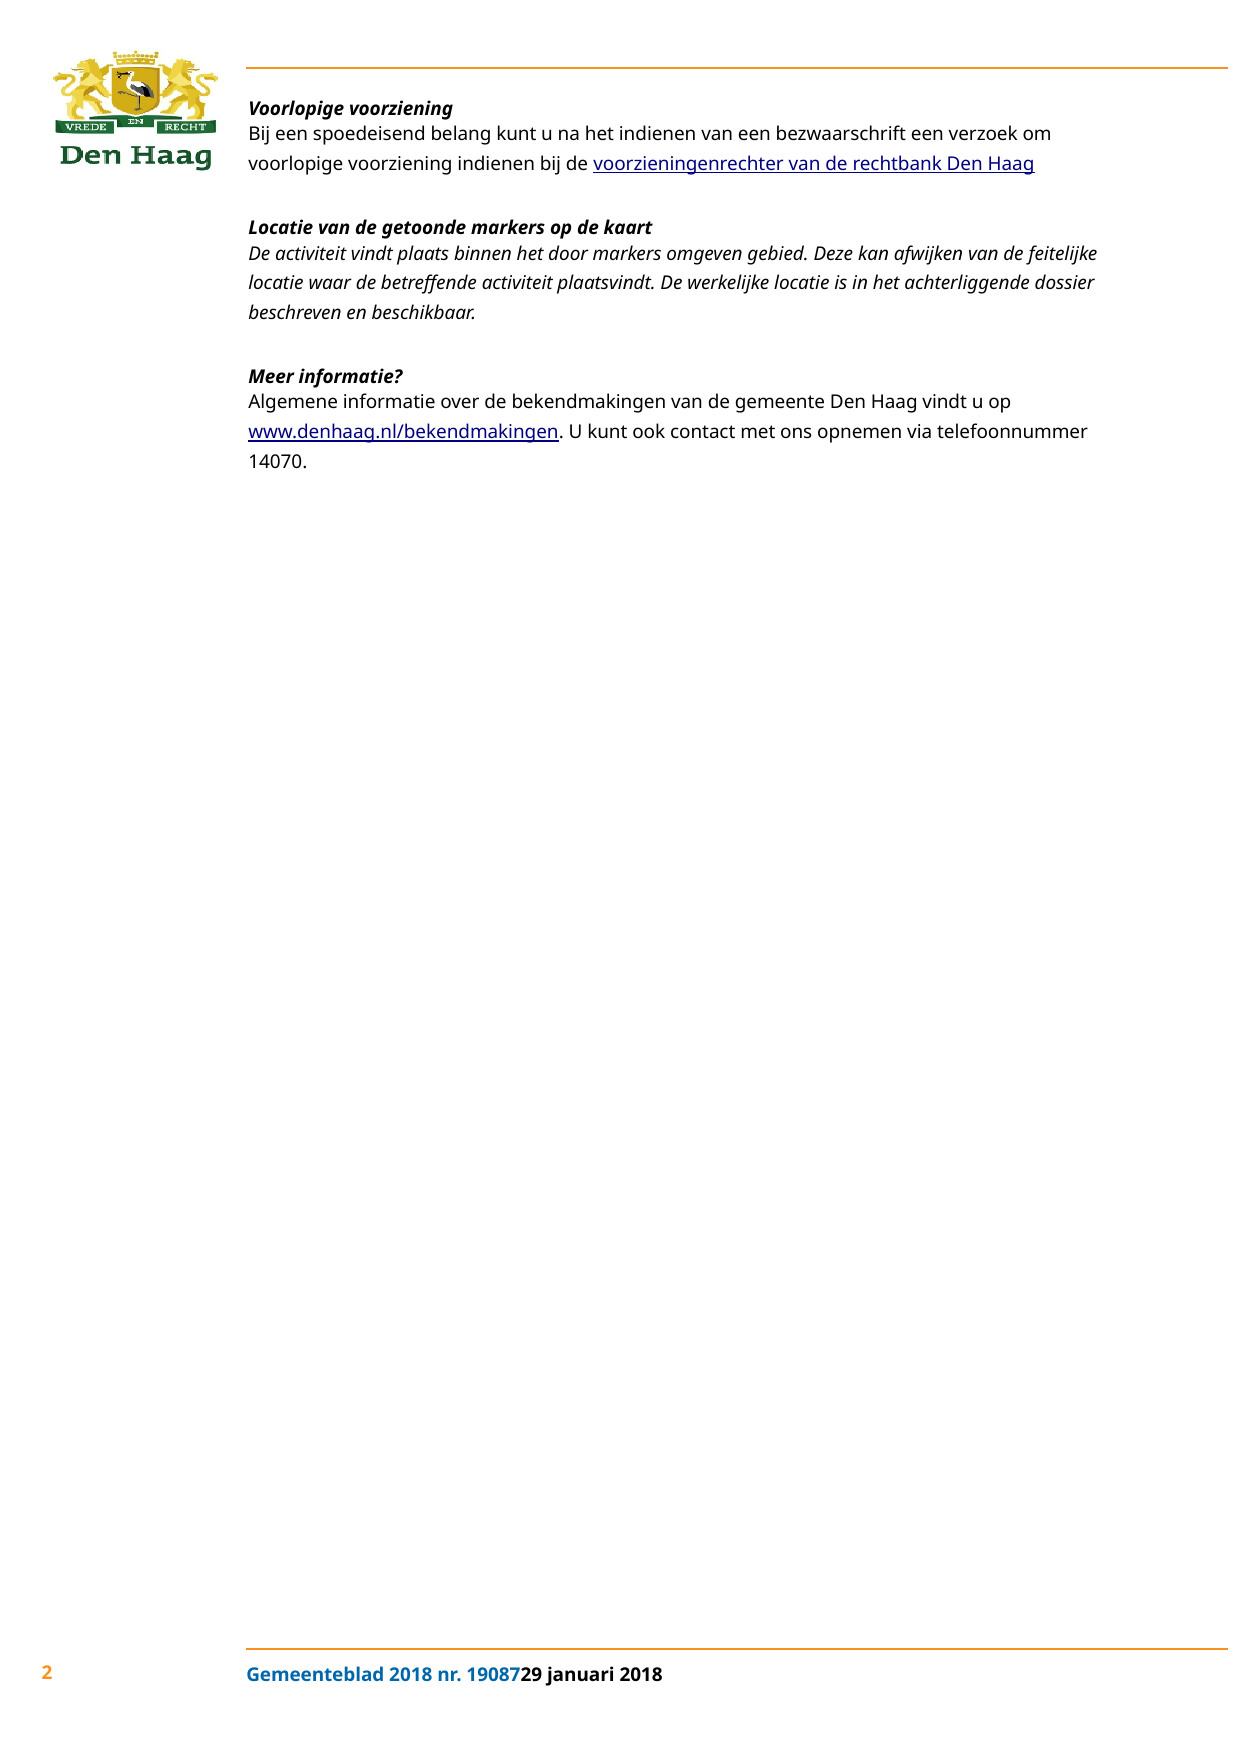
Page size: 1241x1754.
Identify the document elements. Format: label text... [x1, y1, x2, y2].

text Algemene informatie over de bekendmakingen van de gemeente Den Haag vindt u op www.denhaag.nl/bekendmakingen. U kunt ook contact met ons opnemen via telefoonnummer 14070. [248, 389, 1152, 473]
text Meer informatie? [248, 363, 1152, 389]
picture [41, 47, 231, 172]
text Voorlopige voorziening [248, 95, 1152, 121]
text De activiteit vindt plaats binnen het door markers omgeven gebied. Deze kan afwijken van de feitelijke locatie waar de betreffende activiteit plaatsvindt. De werkelijke locatie is in het achterliggende dossier beschreven en beschikbaar. [248, 240, 1152, 325]
text Locatie van de getoonde markers op de kaart [248, 214, 1152, 240]
text Bij een spoedeisend belang kunt u na het indienen van een bezwaarschrift een verzoek om voorlopige voorziening indienen bij de voorzieningenrechter van de rechtbank Den Haag [248, 121, 1152, 176]
